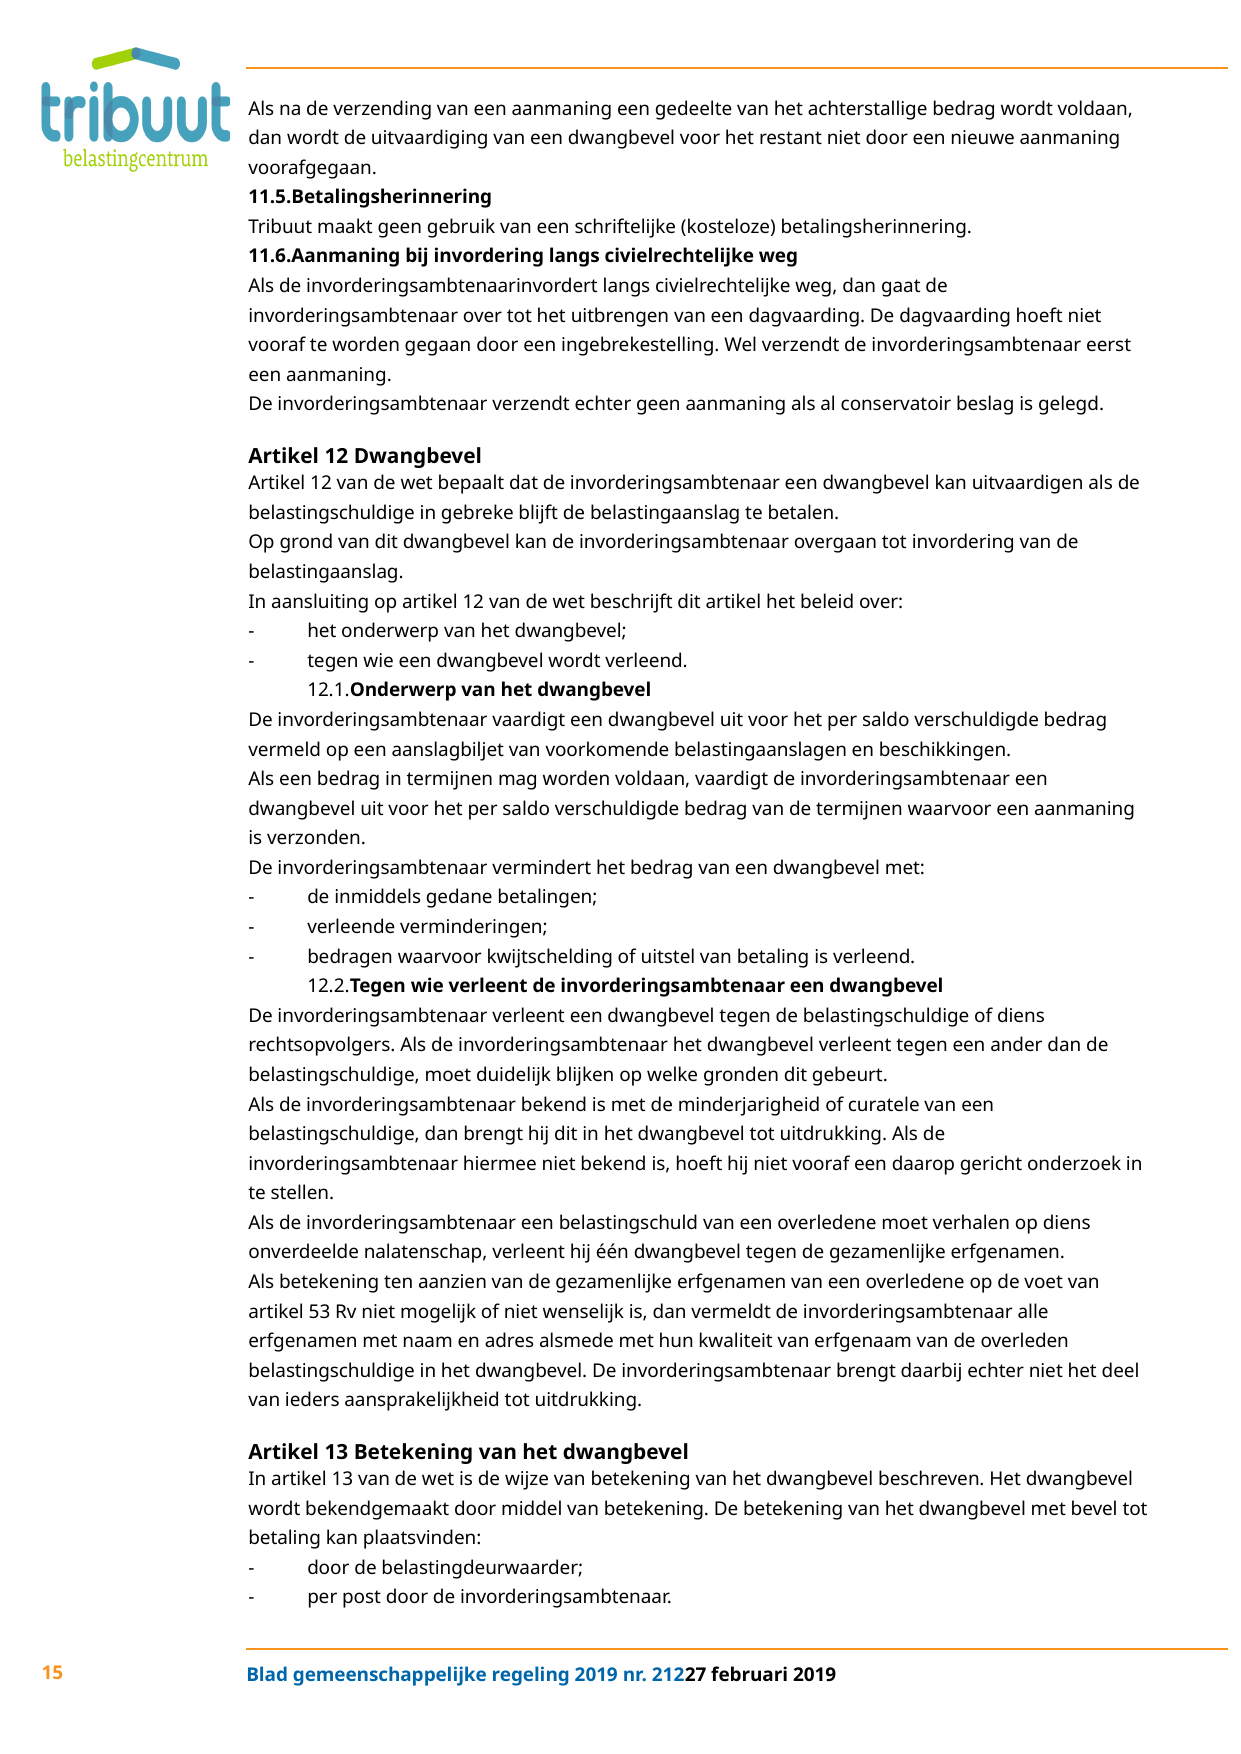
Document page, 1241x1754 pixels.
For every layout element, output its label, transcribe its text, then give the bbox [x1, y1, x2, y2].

text Als betekening ten aanzien van de gezamenlijke erfgenamen van een overledene op de voet van artikel 53 Rv niet mogelijk of niet wenselijk is, dan vermeldt de invorderingsambtenaar alle erfgenamen met naam en adres alsmede met hun kwaliteit van erfgenaam van de overleden belastingschuldige in het dwangbevel. De invorderingsambtenaar brengt daarbij echter niet het deel van ieders aansprakelijkheid tot uitdrukking. [248, 1268, 1152, 1412]
text Als na de verzending van een aanmaning een gedeelte van het achterstallige bedrag wordt voldaan, dan wordt de uitvaardiging van een dwangbevel voor het restant niet door een nieuwe aanmaning voorafgegaan. [248, 95, 1152, 180]
text De invorderingsambtenaar verzendt echter geen aanmaning als al conservatoir beslag is gelegd. [248, 391, 1152, 416]
text Als een bedrag in termijnen mag worden voldaan, vaardigt de invorderingsambtenaar een dwangbevel uit voor het per saldo verschuldigde bedrag van de termijnen waarvoor een aanmaning is verzonden. [248, 765, 1152, 850]
text 11.6.Aanmaning bij invordering langs civielrechtelijke weg [248, 243, 1152, 268]
text De invorderingsambtenaar vaardigt een dwangbevel uit voor het per saldo verschuldigde bedrag vermeld op een aanslagbiljet van voorkomende belastingaanslagen en beschikkingen. [248, 706, 1152, 761]
text Artikel 12 Dwangbevel [248, 441, 1152, 469]
list bedragen waarvoor kwijtschelding of uitstel van betaling is verleend. [248, 943, 1152, 968]
text Op grond van dit dwangbevel kan de invorderingsambtenaar overgaan tot invordering van de belastingaanslag. [248, 529, 1152, 584]
text Als de invorderingsambtenaar een belastingschuld van een overledene moet verhalen op diens onverdeelde nalatenschap, verleent hij één dwangbevel tegen de gezamenlijke erfgenamen. [248, 1209, 1152, 1264]
text De invorderingsambtenaar vermindert het bedrag van een dwangbevel met: [248, 854, 1152, 880]
text Artikel 13 Betekening van het dwangbevel [248, 1437, 1152, 1465]
text In aansluiting op artikel 12 van de wet beschrijft dit artikel het beleid over: [248, 588, 1152, 613]
text Tribuut maakt geen gebruik van een schriftelijke (kosteloze) betalingsherinnering. [248, 213, 1152, 239]
text Artikel 12 van de wet bepaalt dat de invorderingsambtenaar een dwangbevel kan uitvaardigen als de belastingschuldige in gebreke blijft de belastingaanslag te betalen. [248, 469, 1152, 525]
picture [41, 47, 231, 172]
list 12.2.Tegen wie verleent de invorderingsambtenaar een dwangbevel [248, 972, 1152, 998]
text In artikel 13 van de wet is de wijze van betekening van het dwangbevel beschreven. Het dwangbevel wordt bekendgemaakt door middel van betekening. De betekening van het dwangbevel met bevel tot betaling kan plaatsvinden: [248, 1465, 1152, 1550]
text 11.5.Betalingsherinnering [248, 183, 1152, 209]
text Als de invorderingsambtenaarinvordert langs civielrechtelijke weg, dan gaat de invorderingsambtenaar over tot het uitbrengen van een dagvaarding. De dagvaarding hoeft niet vooraf te worden gegaan door een ingebrekestelling. Wel verzendt de invorderingsambtenaar eerst een aanmaning. [248, 272, 1152, 387]
text Als de invorderingsambtenaar bekend is met de minderjarigheid of curatele van een belastingschuldige, dan brengt hij dit in het dwangbevel tot uitdrukking. Als de invorderingsambtenaar hiermee niet bekend is, hoeft hij niet vooraf een daarop gericht onderzoek in te stellen. [248, 1091, 1152, 1205]
list 12.1.Onderwerp van het dwangbevel [248, 677, 1152, 702]
list het onderwerp van het dwangbevel; [248, 617, 1152, 643]
list verleende verminderingen; [248, 913, 1152, 939]
list tegen wie een dwangbevel wordt verleend. [248, 647, 1152, 673]
list per post door de invorderingsambtenaar. [248, 1584, 1152, 1609]
list door de belastingdeurwaarder; [248, 1554, 1152, 1580]
list de inmiddels gedane betalingen; [248, 884, 1152, 909]
text De invorderingsambtenaar verleent een dwangbevel tegen de belastingschuldige of diens rechtsopvolgers. Als de invorderingsambtenaar het dwangbevel verleent tegen een ander dan de belastingschuldige, moet duidelijk blijken op welke gronden dit gebeurt. [248, 1002, 1152, 1087]
